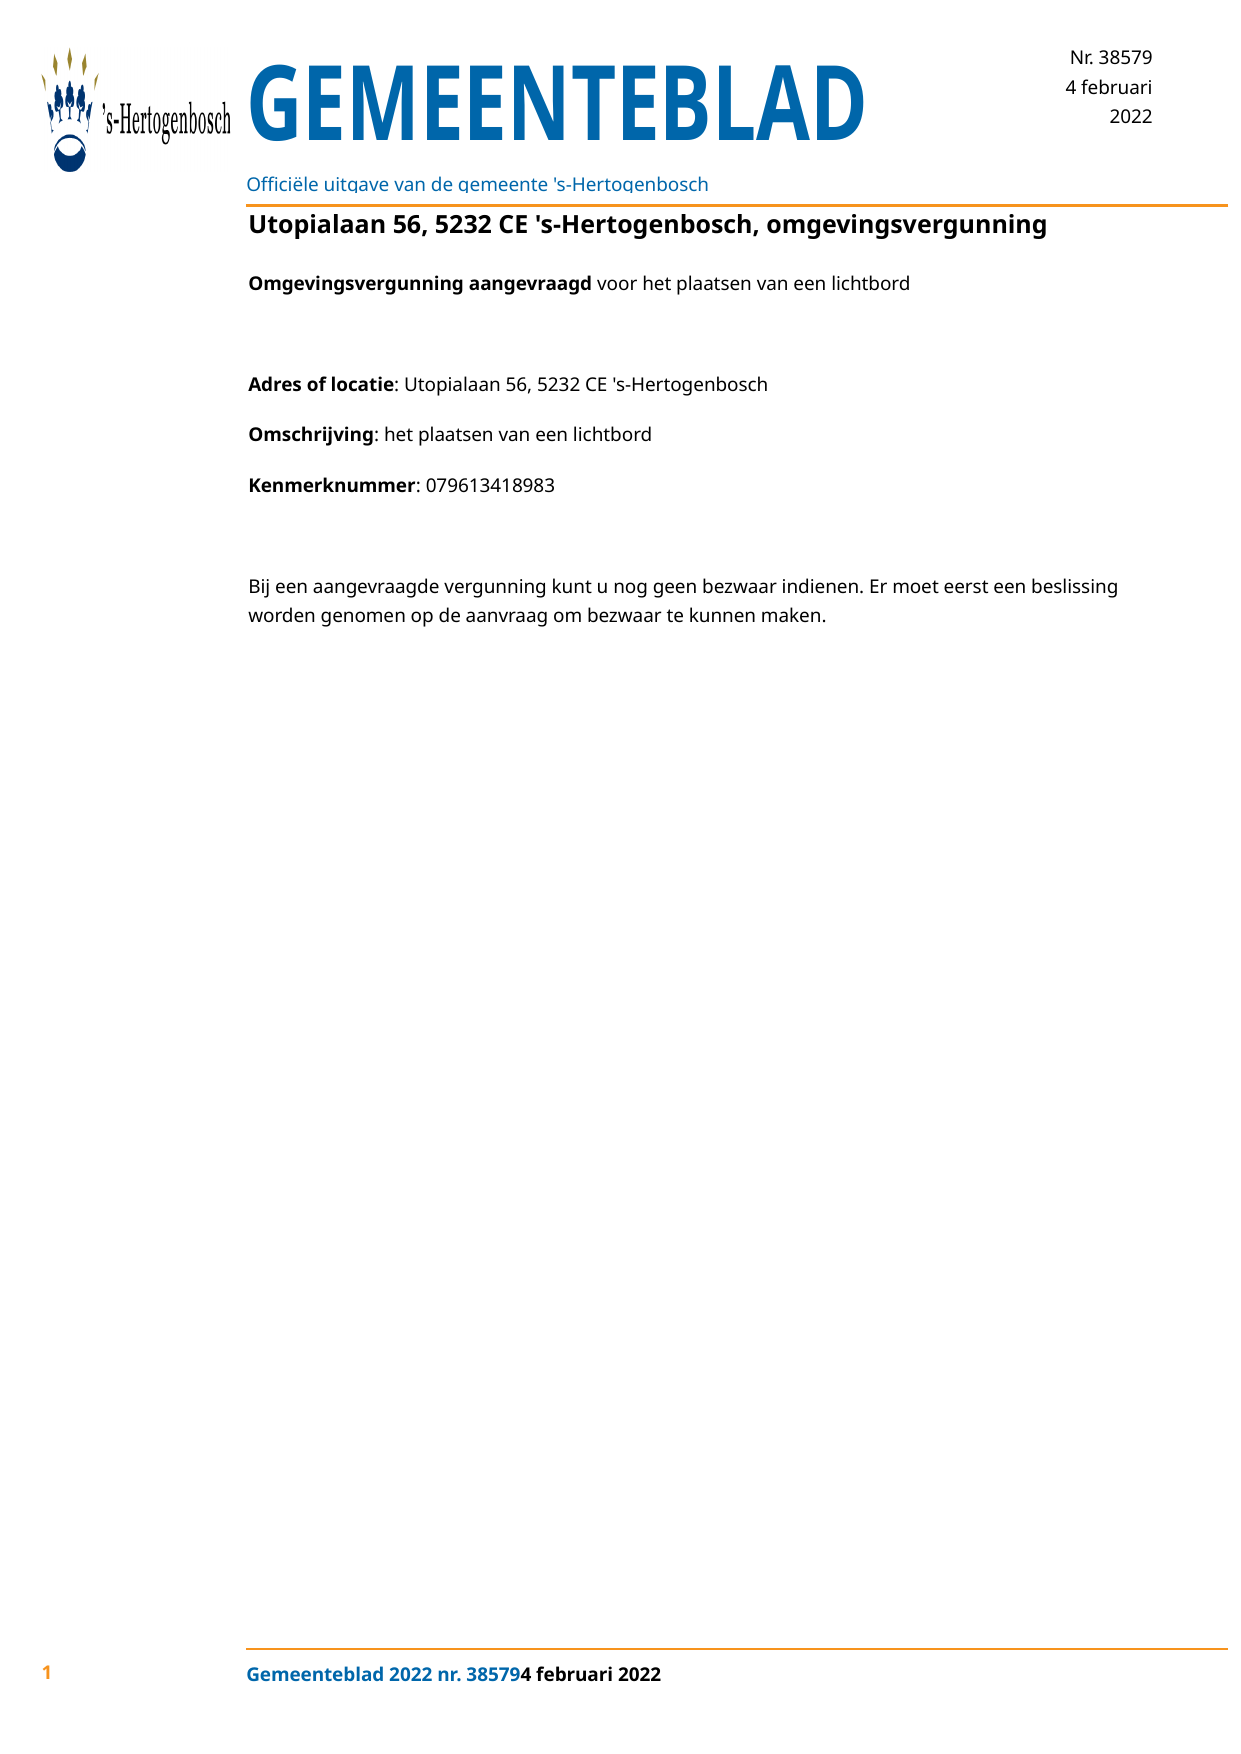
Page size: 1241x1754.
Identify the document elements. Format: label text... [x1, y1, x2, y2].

text Omschrijving: het plaatsen van een lichtbord [248, 422, 1152, 447]
text Adres of locatie: Utopialaan 56, 5232 CE 's-Hertogenbosch [248, 371, 1152, 397]
text Utopialaan 56, 5232 CE 's-Hertogenbosch, omgevingsvergunning [248, 207, 1152, 241]
text Kenmerknummer: 079613418983 [248, 472, 1152, 498]
picture [41, 47, 231, 172]
text Omgevingsvergunning aangevraagd voor het plaatsen van een lichtbord [248, 270, 1152, 296]
text Bij een aangevraagde vergunning kunt u nog geen bezwaar indienen. Er moet eerst een beslissing worden genomen op de aanvraag om bezwaar te kunnen maken. [248, 573, 1152, 628]
